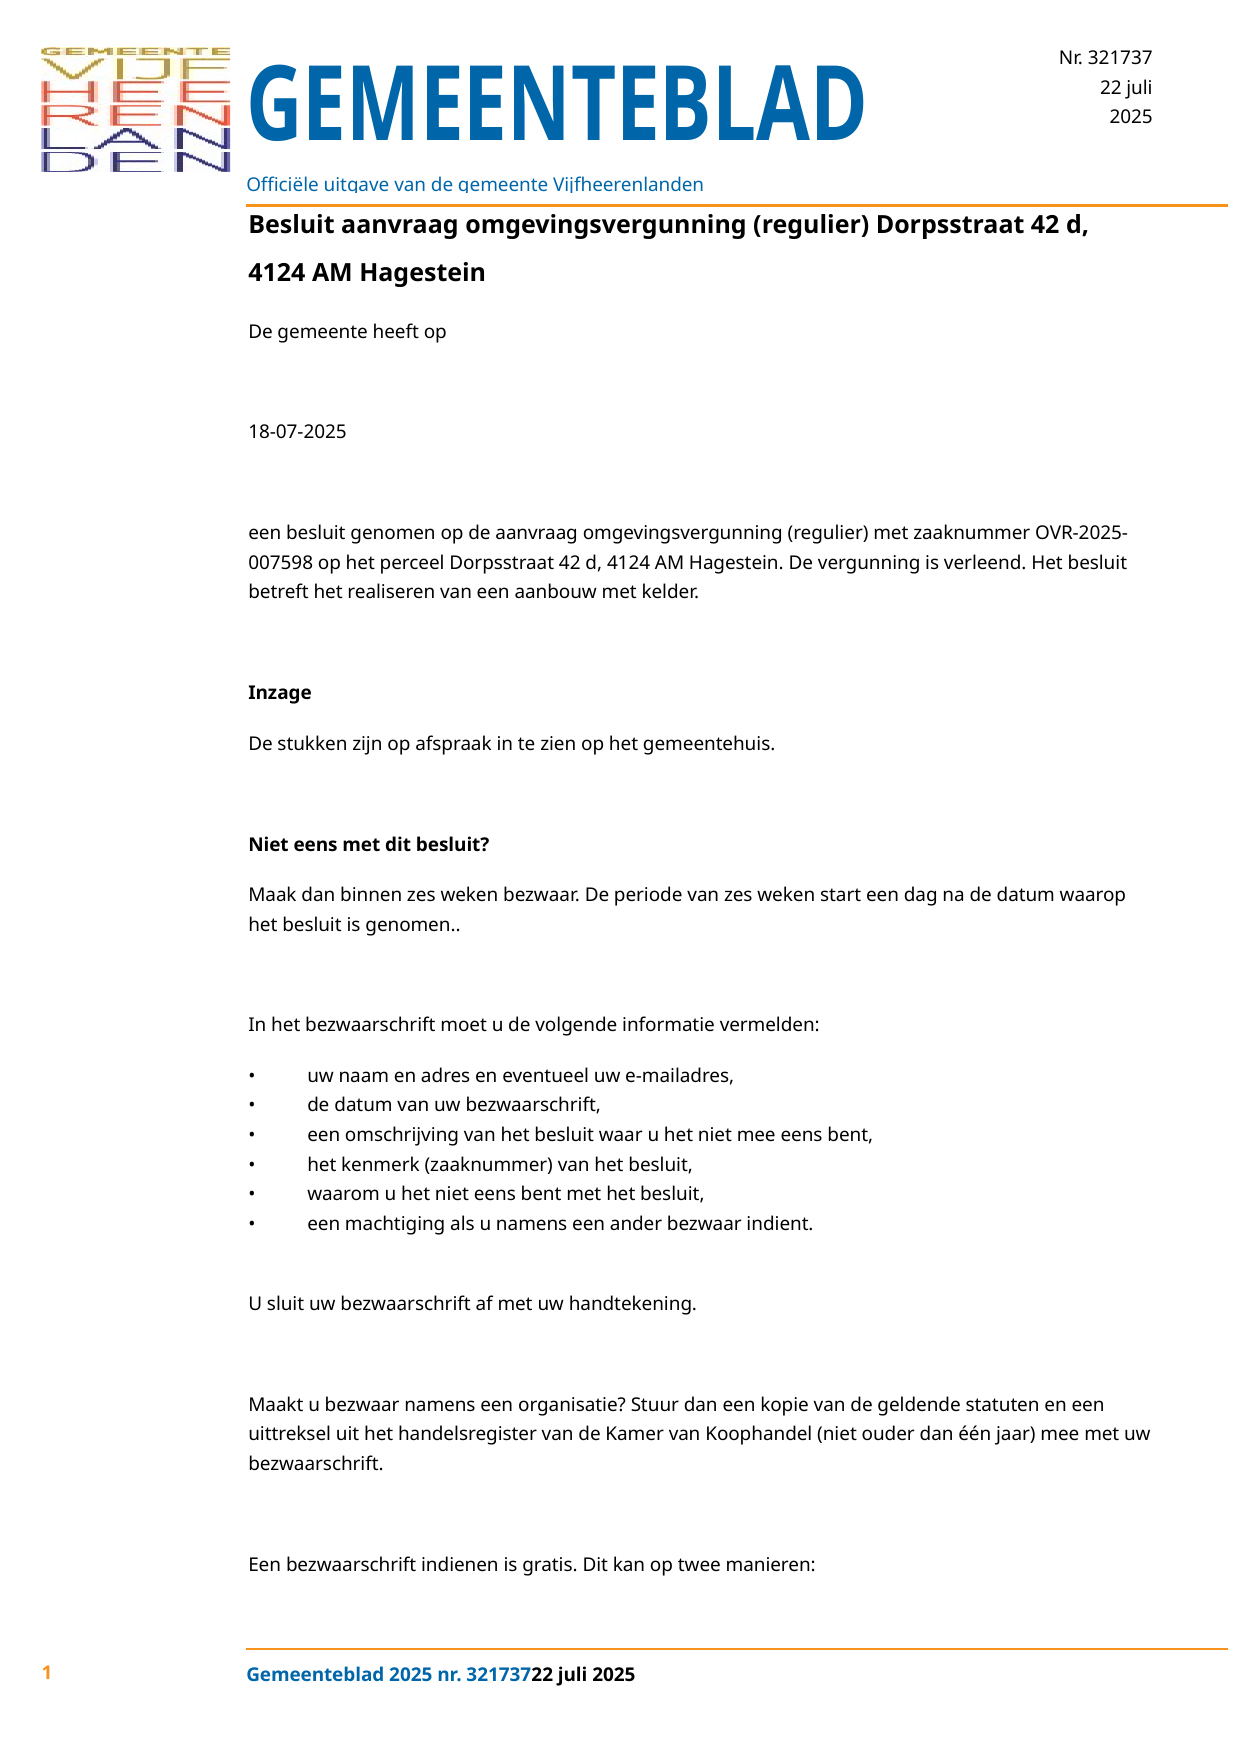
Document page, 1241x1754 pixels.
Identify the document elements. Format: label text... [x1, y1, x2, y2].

list waarom u het niet eens bent met het besluit, [248, 1180, 1152, 1206]
list een omschrijving van het besluit waar u het niet mee eens bent, [248, 1121, 1152, 1147]
list een machtiging als u namens een ander bezwaar indient. [248, 1210, 1152, 1236]
list de datum van uw bezwaarschrift, [248, 1092, 1152, 1117]
picture [41, 47, 231, 172]
text een besluit genomen op de aanvraag omgevingsvergunning (regulier) met zaaknummer OVR-2025-007598 op het perceel Dorpsstraat 42 d, 4124 AM Hagestein. De vergunning is verleend. Het besluit betreft het realiseren van een aanbouw met kelder. [248, 519, 1152, 604]
text De gemeente heeft op [248, 318, 1152, 344]
text In het bezwaarschrift moet u de volgende informatie vermelden: [248, 1012, 1152, 1037]
text Een bezwaarschrift indienen is gratis. Dit kan op twee manieren: [248, 1551, 1152, 1577]
text Niet eens met dit besluit? [248, 831, 1152, 857]
text Besluit aanvraag omgevingsvergunning (regulier) Dorpsstraat 42 d, 4124 AM Hagestein [248, 207, 1152, 288]
text De stukken zijn op afspraak in te zien op het gemeentehuis. [248, 730, 1152, 756]
text 18-07-2025 [248, 419, 1152, 444]
text Maak dan binnen zes weken bezwaar. De periode van zes weken start een dag na de datum waarop het besluit is genomen.. [248, 881, 1152, 937]
text U sluit uw bezwaarschrift af met uw handtekening. [248, 1290, 1152, 1316]
text Inzage [248, 679, 1152, 705]
text Maakt u bezwaar namens een organisatie? Stuur dan een kopie van de geldende statuten en een uittreksel uit het handelsregister van de Kamer van Koophandel (niet ouder dan één jaar) mee met uw bezwaarschrift. [248, 1391, 1152, 1476]
list uw naam en adres en eventueel uw e-mailadres, [248, 1062, 1152, 1088]
list het kenmerk (zaaknummer) van het besluit, [248, 1151, 1152, 1177]
